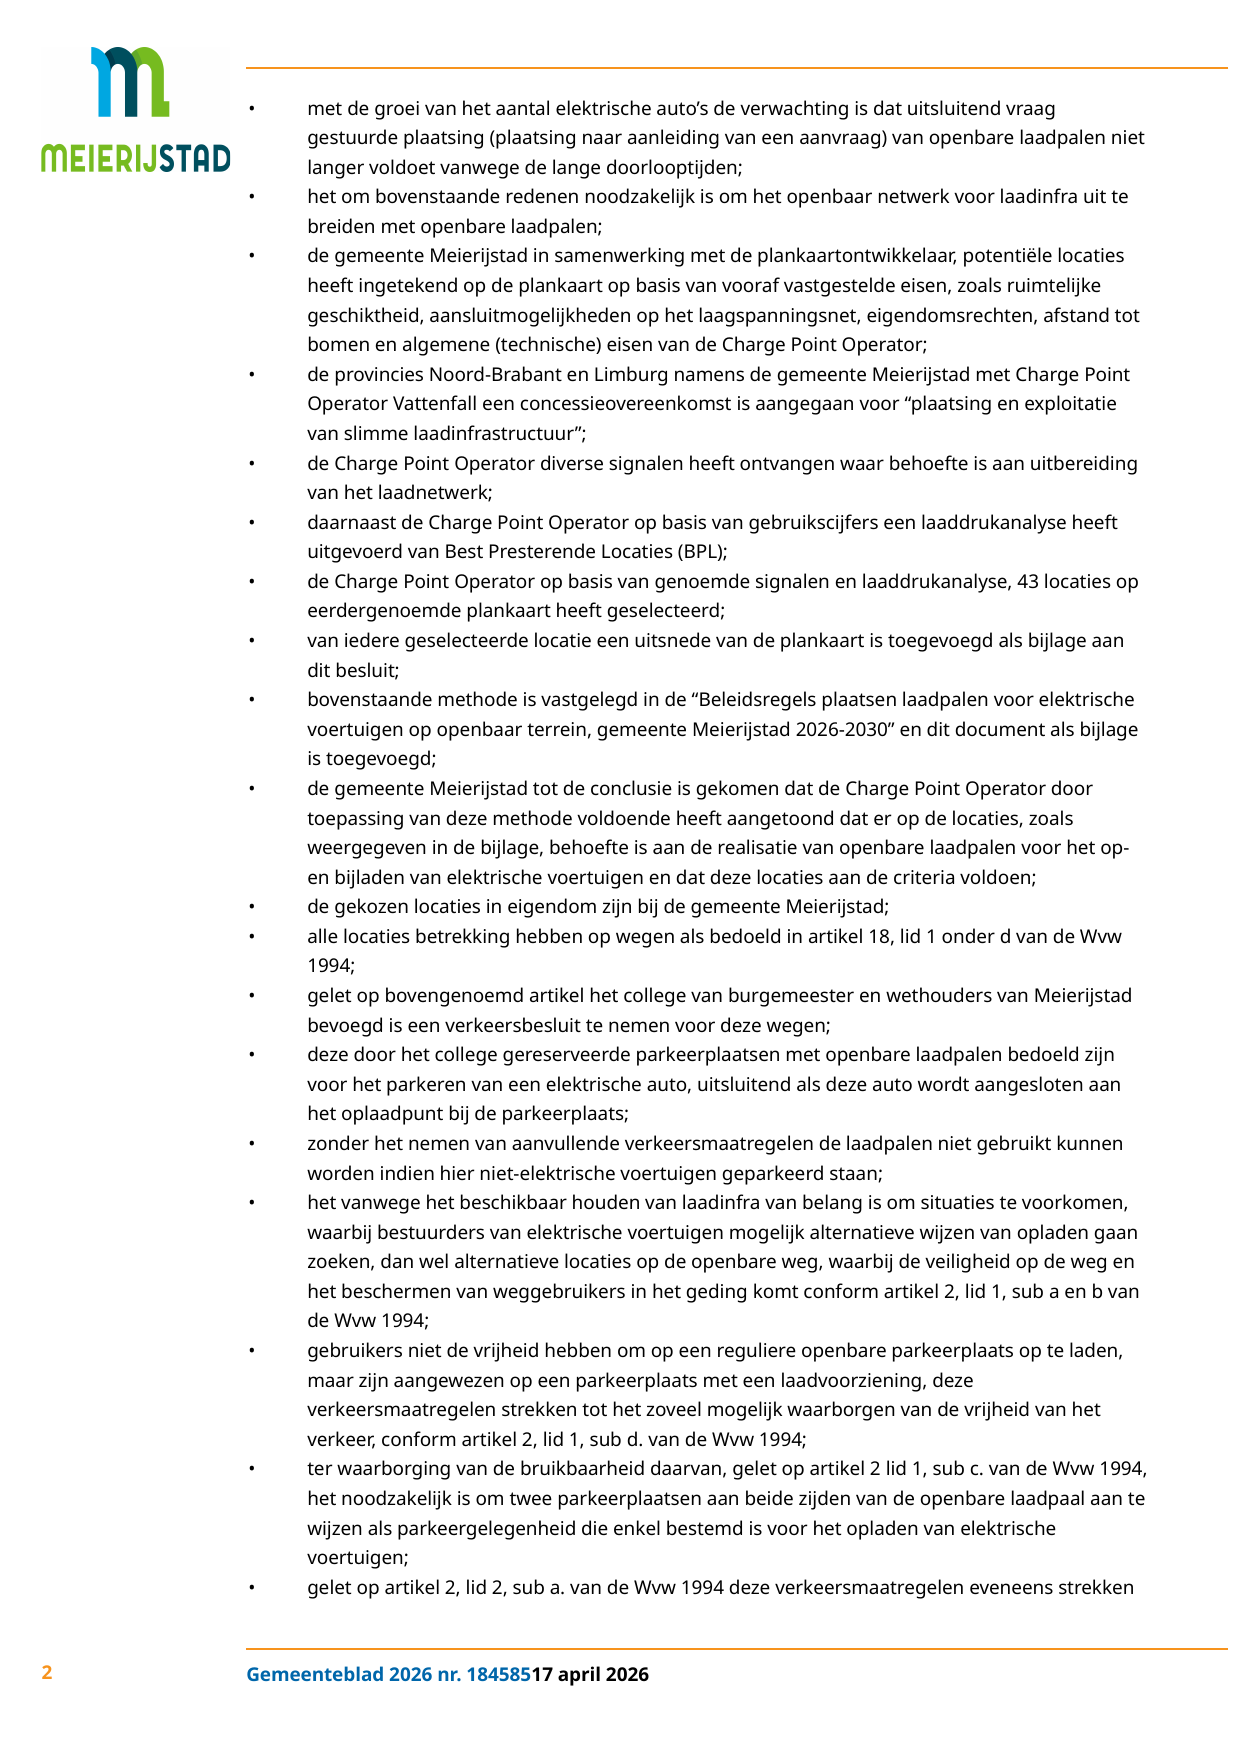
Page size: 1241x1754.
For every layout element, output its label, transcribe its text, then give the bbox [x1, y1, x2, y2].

picture [41, 47, 231, 172]
list met de groei van het aantal elektrische auto’s de verwachting is dat uitsluitend vraag gestuurde plaatsing (plaatsing naar aanleiding van een aanvraag) van openbare laadpalen niet langer voldoet vanwege de lange doorlooptijden; [248, 95, 1152, 180]
list gelet op bovengenoemd artikel het college van burgemeester en wethouders van Meierijstad bevoegd is een verkeersbesluit te nemen voor deze wegen; [248, 982, 1152, 1038]
list de Charge Point Operator diverse signalen heeft ontvangen waar behoefte is aan uitbereiding van het laadnetwerk; [248, 450, 1152, 505]
list gelet op artikel 2, lid 2, sub a. van de Wvw 1994 deze verkeersmaatregelen eveneens strekken [248, 1574, 1152, 1600]
list de gemeente Meierijstad tot de conclusie is gekomen dat de Charge Point Operator door toepassing van deze methode voldoende heeft aangetoond dat er op de locaties, zoals weergegeven in de bijlage, behoefte is aan de realisatie van openbare laadpalen voor het op- en bijladen van elektrische voertuigen en dat deze locaties aan de criteria voldoen; [248, 775, 1152, 890]
list zonder het nemen van aanvullende verkeersmaatregelen de laadpalen niet gebruikt kunnen worden indien hier niet-elektrische voertuigen geparkeerd staan; [248, 1130, 1152, 1186]
list van iedere geselecteerde locatie een uitsnede van de plankaart is toegevoegd als bijlage aan dit besluit; [248, 627, 1152, 683]
list de Charge Point Operator op basis van genoemde signalen en laaddrukanalyse, 43 locaties op eerdergenoemde plankaart heeft geselecteerd; [248, 568, 1152, 623]
list het om bovenstaande redenen noodzakelijk is om het openbaar netwerk voor laadinfra uit te breiden met openbare laadpalen; [248, 183, 1152, 239]
list de provincies Noord-Brabant en Limburg namens de gemeente Meierijstad met Charge Point Operator Vattenfall een concessieovereenkomst is aangegaan voor “plaatsing en exploitatie van slimme laadinfrastructuur”; [248, 361, 1152, 446]
list gebruikers niet de vrijheid hebben om op een reguliere openbare parkeerplaats op te laden, maar zijn aangewezen op een parkeerplaats met een laadvoorziening, deze verkeersmaatregelen strekken tot het zoveel mogelijk waarborgen van de vrijheid van het verkeer, conform artikel 2, lid 1, sub d. van de Wvw 1994; [248, 1337, 1152, 1452]
list het vanwege het beschikbaar houden van laadinfra van belang is om situaties te voorkomen, waarbij bestuurders van elektrische voertuigen mogelijk alternatieve wijzen van opladen gaan zoeken, dan wel alternatieve locaties op de openbare weg, waarbij de veiligheid op de weg en het beschermen van weggebruikers in het geding komt conform artikel 2, lid 1, sub a en b van de Wvw 1994; [248, 1189, 1152, 1333]
list bovenstaande methode is vastgelegd in de “Beleidsregels plaatsen laadpalen voor elektrische voertuigen op openbaar terrein, gemeente Meierijstad 2026-2030” en dit document als bijlage is toegevoegd; [248, 686, 1152, 771]
list de gemeente Meierijstad in samenwerking met de plankaartontwikkelaar, potentiële locaties heeft ingetekend op de plankaart op basis van vooraf vastgestelde eisen, zoals ruimtelijke geschiktheid, aansluitmogelijkheden op het laagspanningsnet, eigendomsrechten, afstand tot bomen en algemene (technische) eisen van de Charge Point Operator; [248, 243, 1152, 357]
list de gekozen locaties in eigendom zijn bij de gemeente Meierijstad; [248, 893, 1152, 919]
list alle locaties betrekking hebben op wegen als bedoeld in artikel 18, lid 1 onder d van de Wvw 1994; [248, 923, 1152, 978]
list ter waarborging van de bruikbaarheid daarvan, gelet op artikel 2 lid 1, sub c. van de Wvw 1994, het noodzakelijk is om twee parkeerplaatsen aan beide zijden van de openbare laadpaal aan te wijzen als parkeergelegenheid die enkel bestemd is voor het opladen van elektrische voertuigen; [248, 1456, 1152, 1570]
list daarnaast de Charge Point Operator op basis van gebruikscijfers een laaddrukanalyse heeft uitgevoerd van Best Presterende Locaties (BPL); [248, 509, 1152, 564]
list deze door het college gereserveerde parkeerplaatsen met openbare laadpalen bedoeld zijn voor het parkeren van een elektrische auto, uitsluitend als deze auto wordt aangesloten aan het oplaadpunt bij de parkeerplaats; [248, 1041, 1152, 1126]
